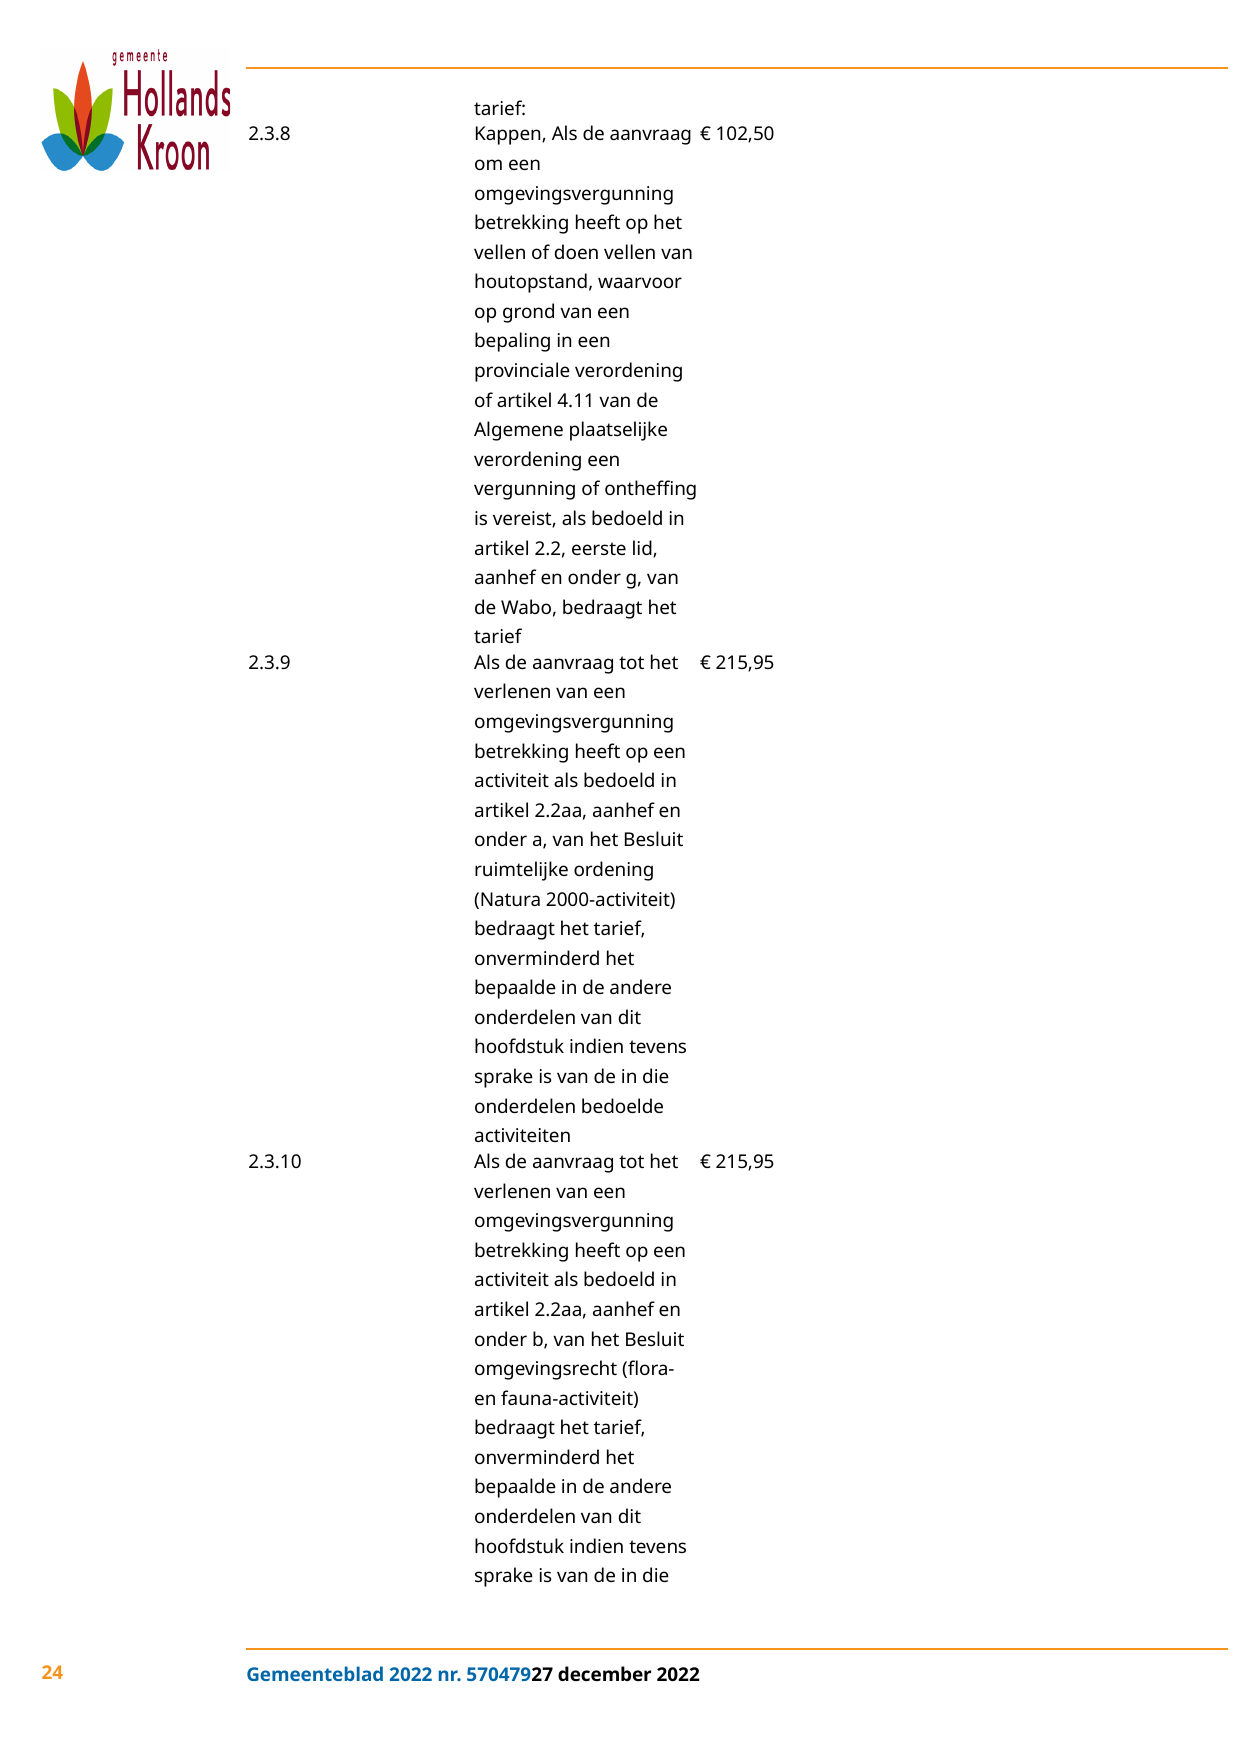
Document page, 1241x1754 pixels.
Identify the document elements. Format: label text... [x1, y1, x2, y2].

table_cell € 215,95 [700, 649, 926, 1148]
table_cell 2.3.9 [248, 649, 474, 1148]
table_cell tarief: [474, 95, 700, 121]
table_cell € 102,50 [700, 121, 926, 649]
table_cell [926, 1148, 1152, 1588]
table_cell [926, 649, 1152, 1148]
table_cell Kappen, Als de aanvraag om een omgevingsvergunning betrekking heeft op het vellen of doen vellen van houtopstand, waarvoor op grond van een bepaling in een provinciale verordening of artikel 4.11 van de Algemene plaatselijke verordening een vergunning of ontheffing is vereist, als bedoeld in artikel 2.2, eerste lid, aanhef en onder g, van de Wabo, bedraagt het tarief [474, 121, 700, 649]
table_cell [926, 121, 1152, 649]
picture [41, 47, 231, 172]
table_cell Als de aanvraag tot het verlenen van een omgevingsvergunning betrekking heeft op een activiteit als bedoeld in artikel 2.2aa, aanhef en onder b, van het Besluit omgevingsrecht (flora- en fauna-activiteit) bedraagt het tarief, onverminderd het bepaalde in de andere onderdelen van dit hoofdstuk indien tevens sprake is van de in die [474, 1148, 700, 1588]
table_cell 2.3.8 [248, 121, 474, 649]
table_cell [700, 95, 926, 121]
table_cell [248, 95, 474, 121]
table_cell Als de aanvraag tot het verlenen van een omgevingsvergunning betrekking heeft op een activiteit als bedoeld in artikel 2.2aa, aanhef en onder a, van het Besluit ruimtelijke ordening (Natura 2000-activiteit) bedraagt het tarief, onverminderd het bepaalde in de andere onderdelen van dit hoofdstuk indien tevens sprake is van de in die onderdelen bedoelde activiteiten [474, 649, 700, 1148]
table_cell [926, 95, 1152, 121]
table_cell € 215,95 [700, 1148, 926, 1588]
table_cell 2.3.10 [248, 1148, 474, 1588]
